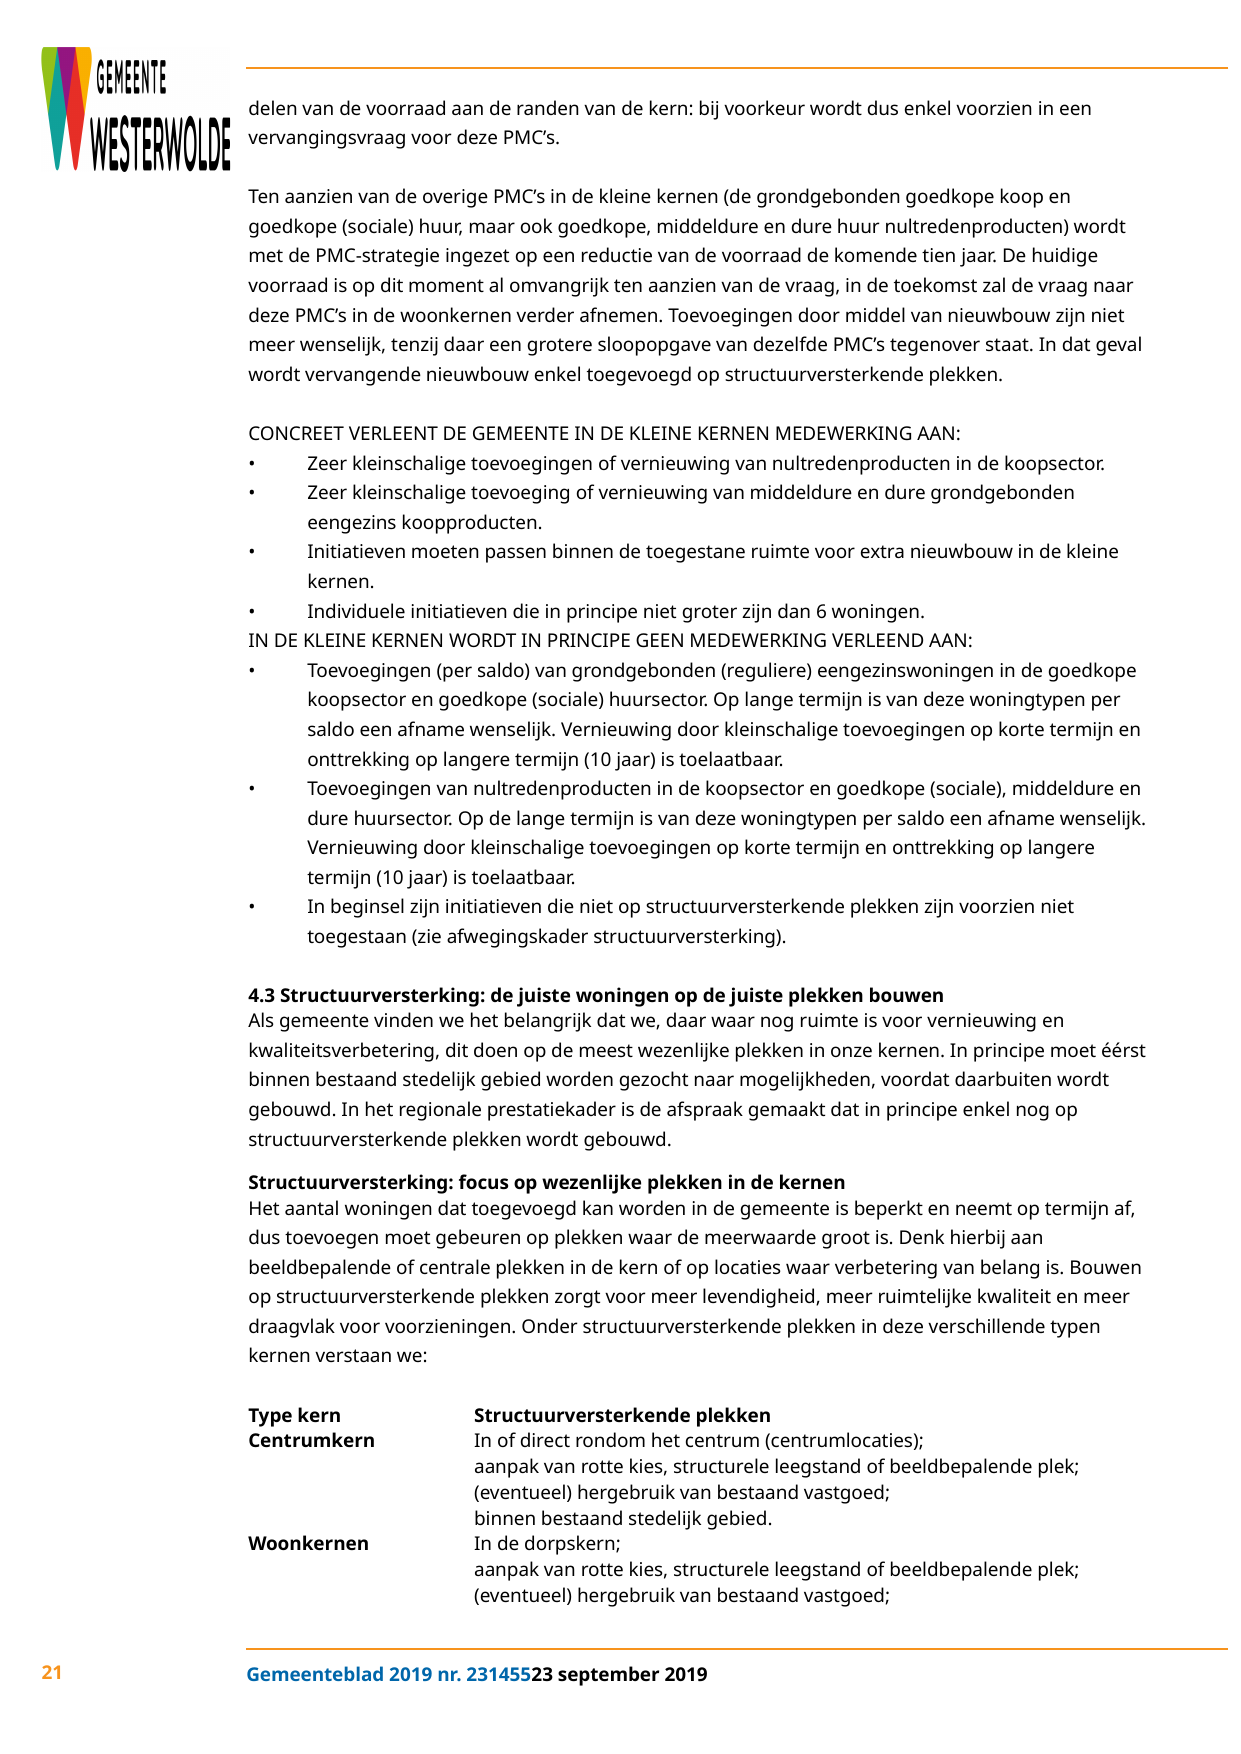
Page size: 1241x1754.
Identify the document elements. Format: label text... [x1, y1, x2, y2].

table_cell In de dorpskern; [474, 1531, 1152, 1556]
table_cell Centrumkern [248, 1428, 474, 1531]
text Ten aanzien van de overige PMC’s in de kleine kernen (de grondgebonden goedkope koop en goedkope (sociale) huur, maar ook goedkope, middeldure en dure huur nultredenproducten) wordt met de PMC-strategie ingezet op een reductie van de voorraad de komende tien jaar. De huidige voorraad is op dit moment al omvangrijk ten aanzien van de vraag, in de toekomst zal de vraag naar deze PMC’s in de woonkernen verder afnemen. Toevoegingen door middel van nieuwbouw zijn niet meer wenselijk, tenzij daar een grotere sloopopgave van dezelfde PMC’s tegenover staat. In dat geval wordt vervangende nieuwbouw enkel toegevoegd op structuurversterkende plekken. [248, 183, 1152, 387]
table_cell binnen bestaand stedelijk gebied. [474, 1505, 1152, 1531]
text 4.3 Structuurversterking: de juiste woningen op de juiste plekken bouwen [248, 982, 1152, 1007]
table_cell aanpak van rotte kies, structurele leegstand of beeldbepalende plek; [474, 1453, 1152, 1479]
table_header CONCREET VERLEENT DE GEMEENTE IN DE KLEINE KERNEN MEDEWERKING AAN: Zeer kleinschalige toevoegingen of vernieuwing van nultredenproducten in de koopsector. Zeer kleinschalige toevoeging of vernieuwing van middeldure en dure grondgebonden eengezins koopproducten. Initiatieven moeten passen binnen de toegestane ruimte voor extra nieuwbouw in de kleine kernen. Individuele initiatieven die in principe niet groter zijn dan 6 woningen. IN DE KLEINE KERNEN WORDT IN PRINCIPE GEEN MEDEWERKING VERLEEND AAN: Toevoegingen (per saldo) van grondgebonden (reguliere) eengezinswoningen in de goedkope koopsector en goedkope (sociale) huursector. Op lange termijn is van deze woningtypen per saldo een afname wenselijk. Vernieuwing door kleinschalige toevoegingen op korte termijn en onttrekking op langere termijn (10 jaar) is toelaatbaar. Toevoegingen van nultredenproducten in de koopsector en goedkope (sociale), middeldure en dure huursector. Op de lange termijn is van deze woningtypen per saldo een afname wenselijk. Vernieuwing door kleinschalige toevoegingen op korte termijn en onttrekking op langere termijn (10 jaar) is toelaatbaar. In beginsel zijn initiatieven die niet op structuurversterkende plekken zijn voorzien niet toegestaan (zie afwegingskader structuurversterking). [248, 420, 1152, 949]
table_cell (eventueel) hergebruik van bestaand vastgoed; [474, 1582, 1152, 1608]
table_cell (eventueel) hergebruik van bestaand vastgoed; [474, 1479, 1152, 1505]
text Het aantal woningen dat toegevoegd kan worden in de gemeente is beperkt en neemt op termijn af, dus toevoegen moet gebeuren op plekken waar de meerwaarde groot is. Denk hierbij aan beeldbepalende of centrale plekken in de kern of op locaties waar verbetering van belang is. Bouwen op structuurversterkende plekken zorgt voor meer levendigheid, meer ruimtelijke kwaliteit en meer draagvlak voor voorzieningen. Onder structuurversterkende plekken in deze verschillende typen kernen verstaan we: [248, 1195, 1152, 1368]
table_cell In of direct rondom het centrum (centrumlocaties); [474, 1428, 1152, 1453]
text Als gemeente vinden we het belangrijk dat we, daar waar nog ruimte is voor vernieuwing en kwaliteitsverbetering, dit doen op de meest wezenlijke plekken in onze kernen. In principe moet éérst binnen bestaand stedelijk gebied worden gezocht naar mogelijkheden, voordat daarbuiten wordt gebouwd. In het regionale prestatiekader is de afspraak gemaakt dat in principe enkel nog op structuurversterkende plekken wordt gebouwd. [248, 1007, 1152, 1152]
table_header Type kern [248, 1402, 474, 1428]
table_cell aanpak van rotte kies, structurele leegstand of beeldbepalende plek; [474, 1556, 1152, 1582]
table_header Structuurversterkende plekken [474, 1402, 1152, 1428]
picture [41, 47, 231, 172]
table_cell Woonkernen [248, 1531, 474, 1608]
text delen van de voorraad aan de randen van de kern: bij voorkeur wordt dus enkel voorzien in een vervangingsvraag voor deze PMC’s. [248, 95, 1152, 150]
text Structuurversterking: focus op wezenlijke plekken in de kernen [248, 1169, 1152, 1195]
